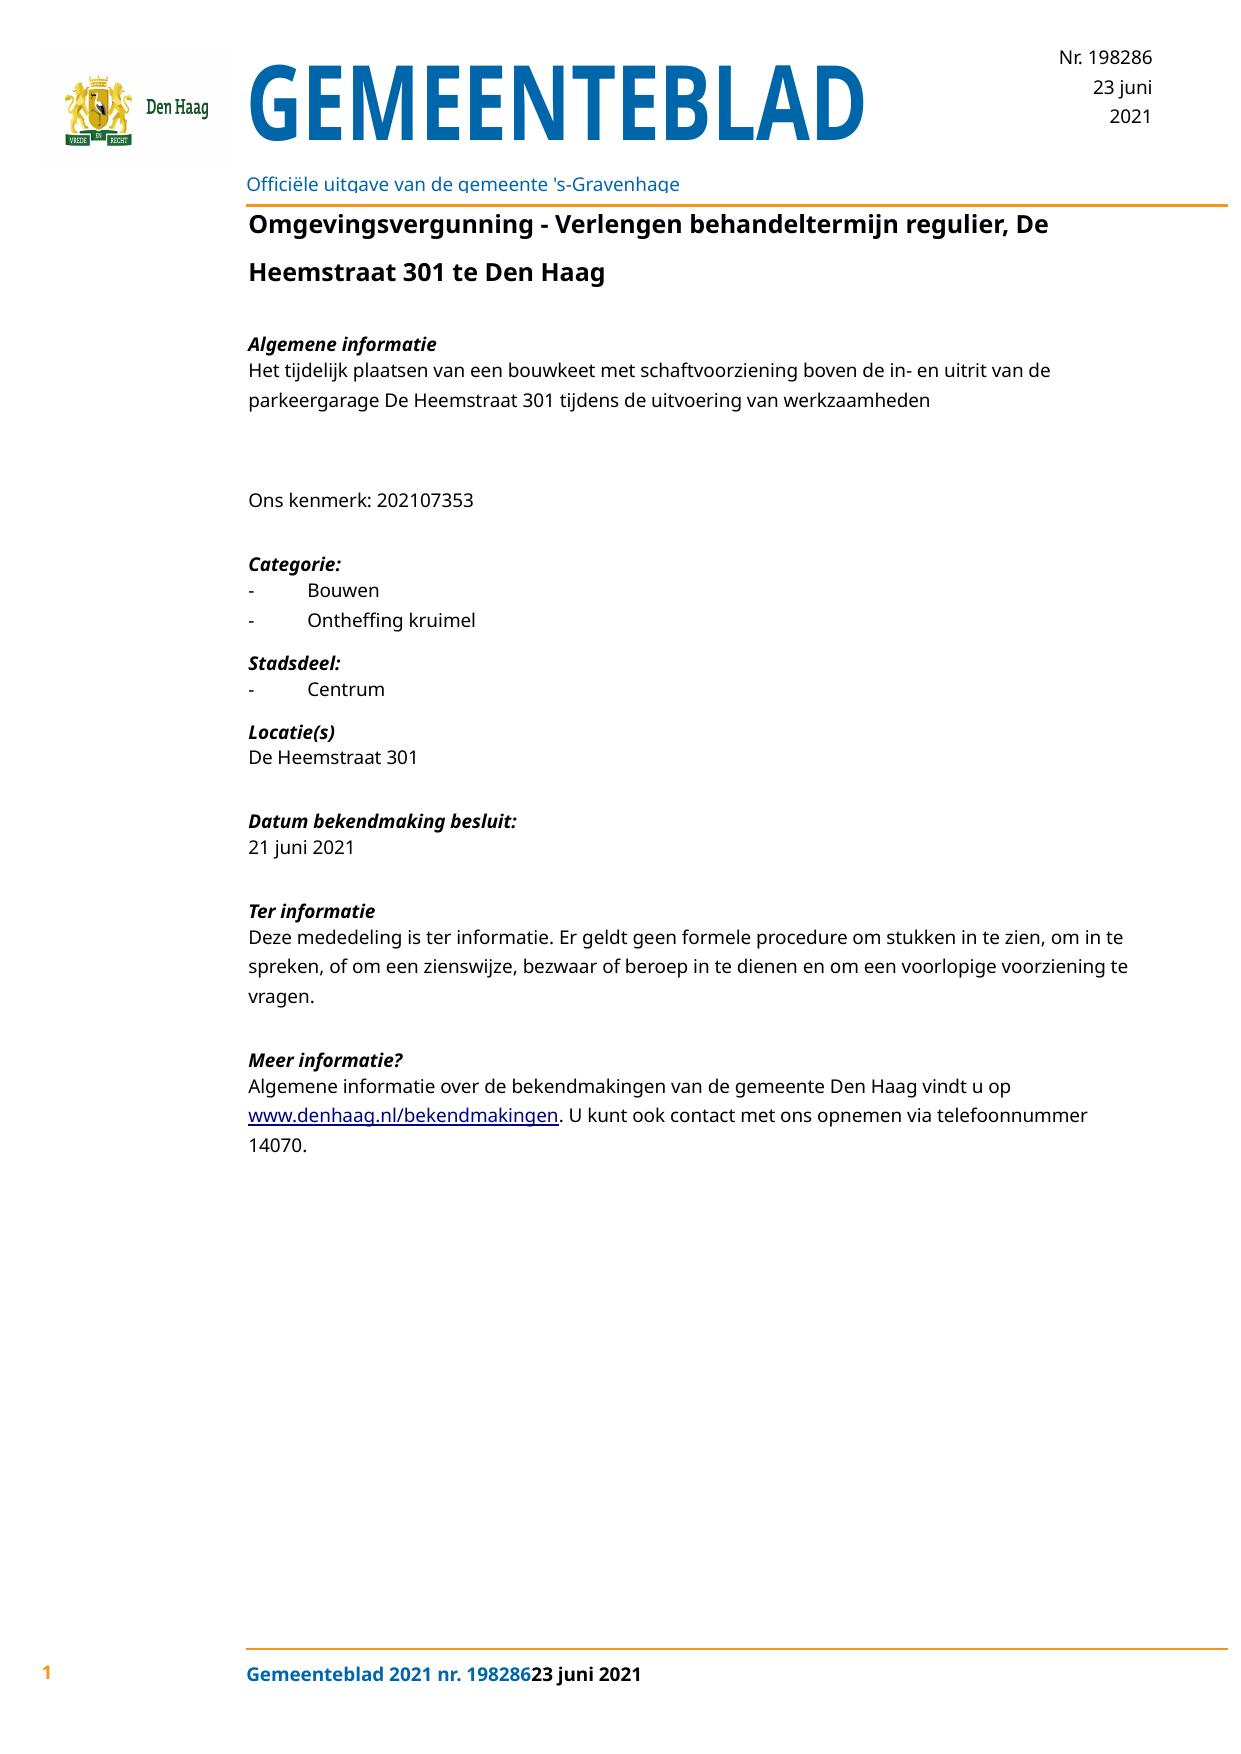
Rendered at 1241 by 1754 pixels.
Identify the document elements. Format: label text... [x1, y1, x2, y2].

list Ontheffing kruimel [248, 607, 1152, 633]
text Meer informatie? [248, 1047, 1152, 1073]
text Stadsdeel: [248, 650, 1152, 676]
text De Heemstraat 301 [248, 744, 1152, 770]
text Algemene informatie over de bekendmakingen van de gemeente Den Haag vindt u op www.denhaag.nl/bekendmakingen. U kunt ook contact met ons opnemen via telefoonnummer 14070. [248, 1073, 1152, 1158]
text Locatie(s) [248, 719, 1152, 744]
list Bouwen [248, 577, 1152, 603]
text Ter informatie [248, 898, 1152, 924]
text Algemene informatie [248, 331, 1152, 357]
text Omgevingsvergunning - Verlengen behandeltermijn regulier, De Heemstraat 301 te Den Haag [248, 207, 1152, 288]
picture [41, 47, 231, 172]
list Centrum [248, 676, 1152, 701]
text Datum bekendmaking besluit: [248, 808, 1152, 834]
text 21 juni 2021 [248, 834, 1152, 860]
text Ons kenmerk: 202107353 [248, 488, 1152, 513]
text Het tijdelijk plaatsen van een bouwkeet met schaftvoorziening boven de in- en uitrit van de parkeergarage De Heemstraat 301 tijdens de uitvoering van werkzaamheden [248, 357, 1152, 412]
text Deze mededeling is ter informatie. Er geldt geen formele procedure om stukken in te zien, om in te spreken, of om een zienswijze, bezwaar of beroep in te dienen en om een voorlopige voorziening te vragen. [248, 924, 1152, 1009]
text Categorie: [248, 552, 1152, 577]
